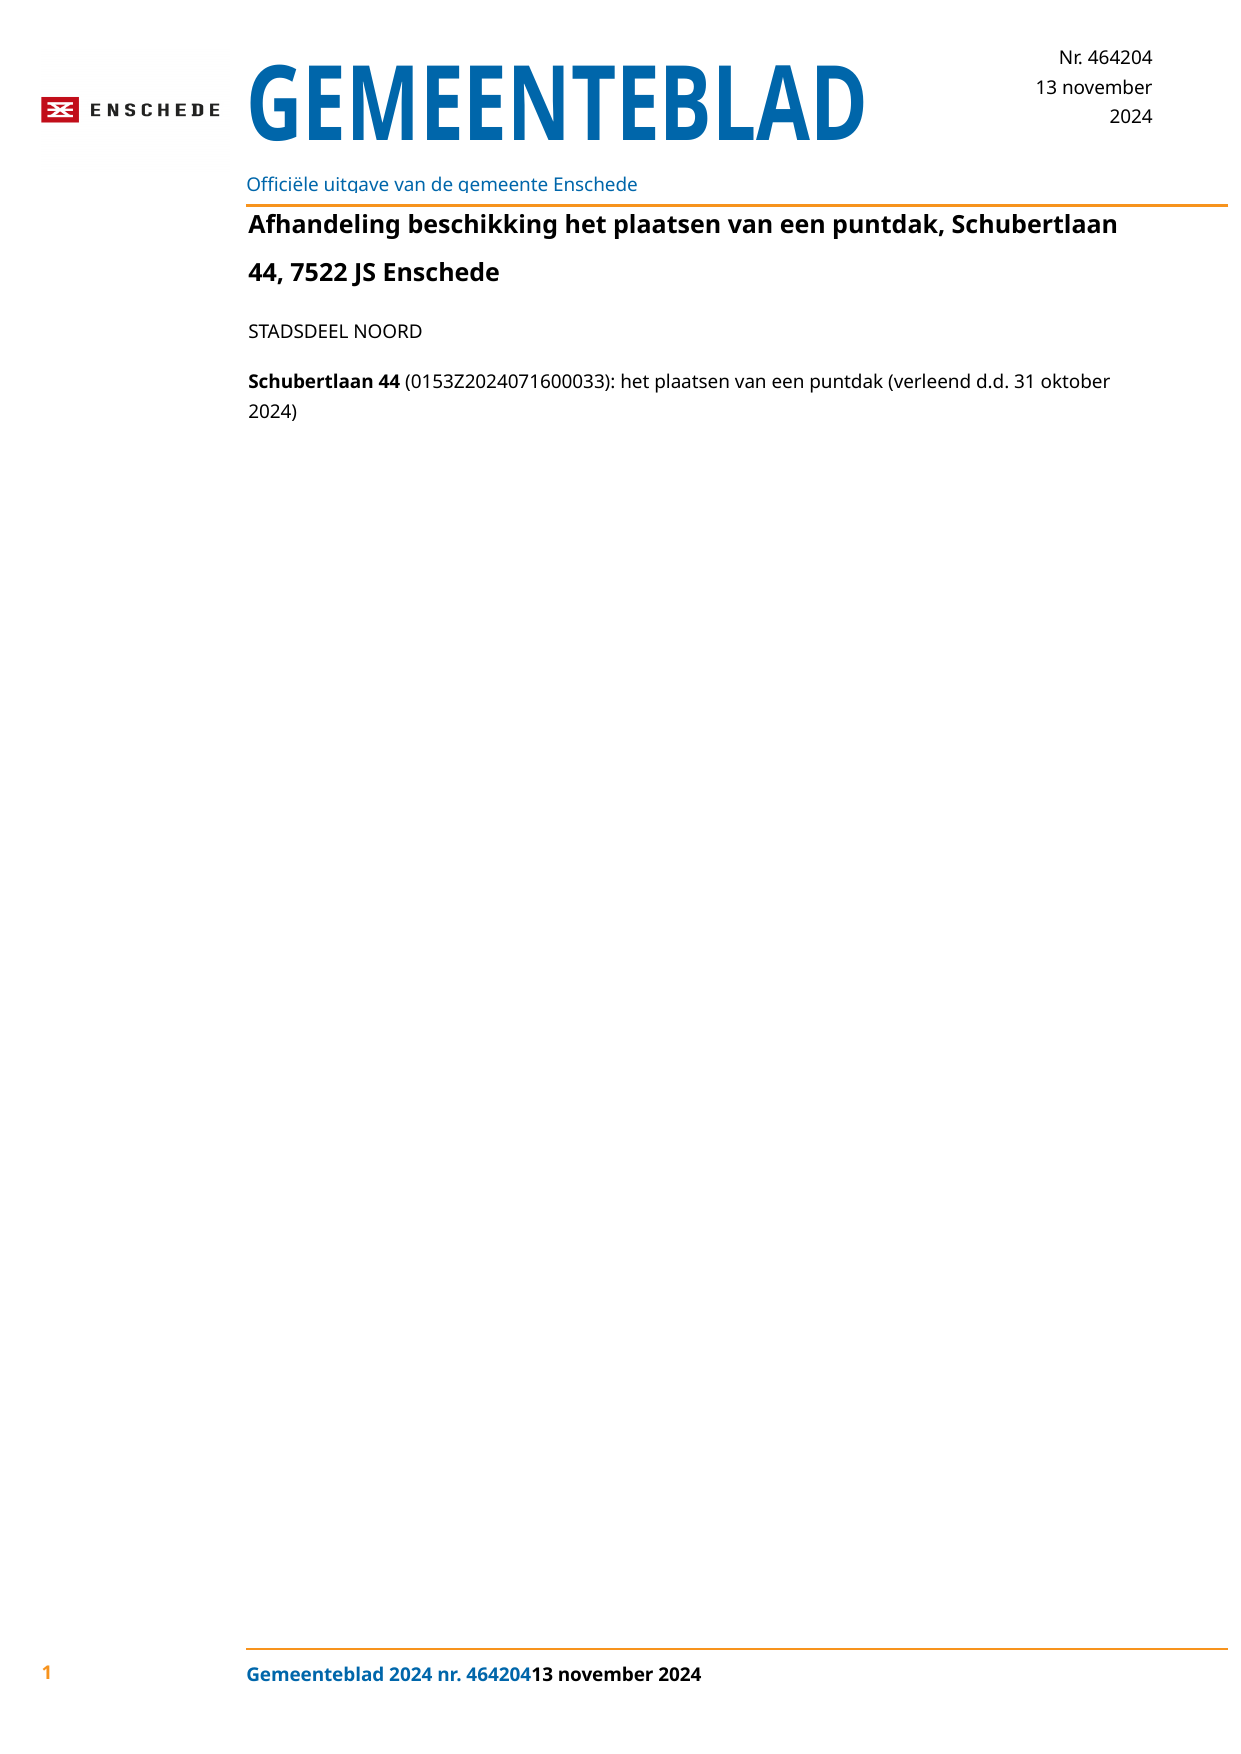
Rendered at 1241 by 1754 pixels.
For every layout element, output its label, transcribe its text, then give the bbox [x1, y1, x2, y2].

picture [41, 47, 231, 172]
text Schubertlaan 44 (0153Z2024071600033): het plaatsen van een puntdak (verleend d.d. 31 oktober 2024) [248, 368, 1152, 424]
text STADSDEEL NOORD [248, 318, 1152, 344]
text Afhandeling beschikking het plaatsen van een puntdak, Schubertlaan 44, 7522 JS Enschede [248, 207, 1152, 288]
